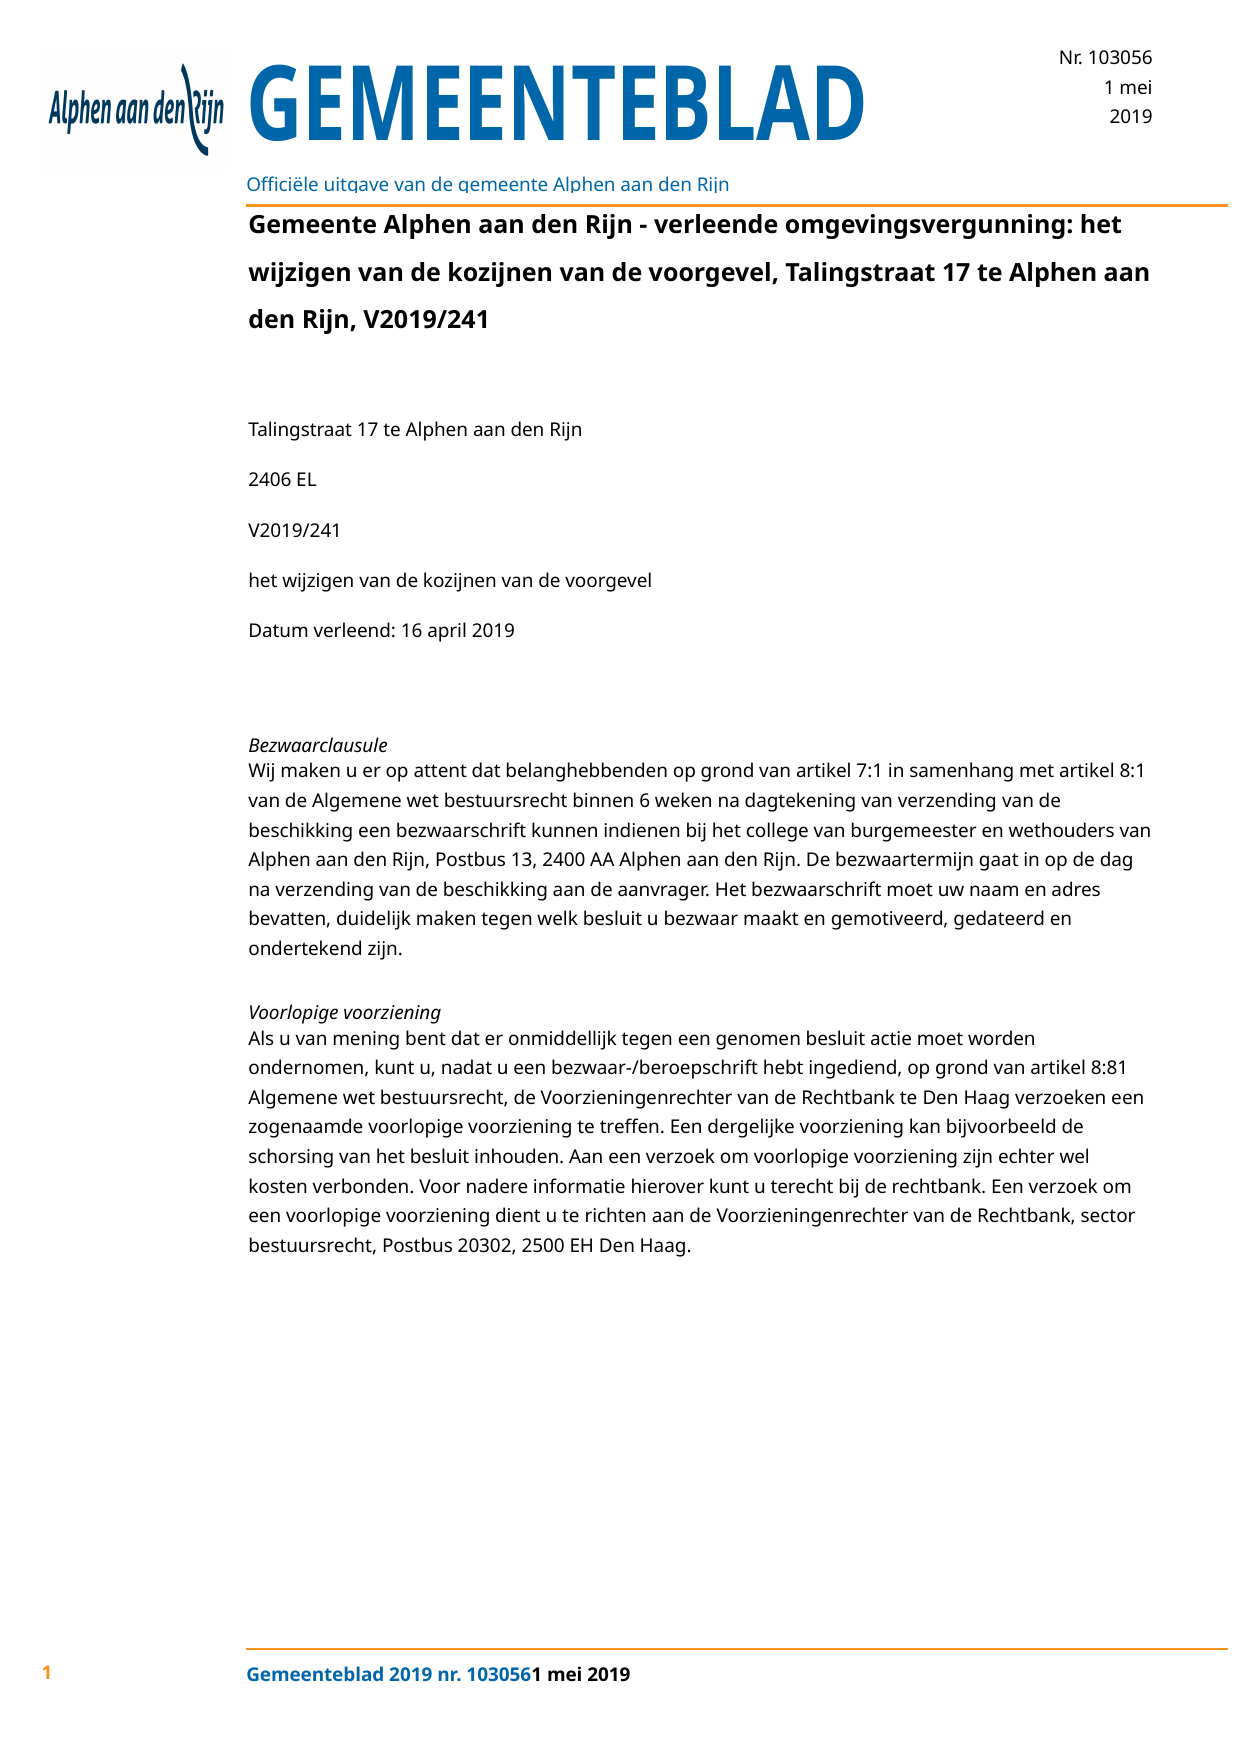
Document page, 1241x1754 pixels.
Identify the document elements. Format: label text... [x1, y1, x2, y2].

text Voorlopige voorziening [248, 999, 1152, 1025]
text Datum verleend: 16 april 2019 [248, 618, 1152, 643]
text Bezwaarclausule [248, 732, 1152, 758]
text Wij maken u er op attent dat belanghebbenden op grond van artikel 7:1 in samenhang met artikel 8:1 van de Algemene wet bestuursrecht binnen 6 weken na dagtekening van verzending van de beschikking een bezwaarschrift kunnen indienen bij het college van burgemeester en wethouders van Alphen aan den Rijn, Postbus 13, 2400 AA Alphen aan den Rijn. De bezwaartermijn gaat in op de dag na verzending van de beschikking aan de aanvrager. Het bezwaarschrift moet uw naam en adres bevatten, duidelijk maken tegen welk besluit u bezwaar maakt en gemotiveerd, gedateerd en ondertekend zijn. [248, 758, 1152, 961]
text V2019/241 [248, 517, 1152, 542]
text 2406 EL [248, 466, 1152, 492]
picture [41, 47, 231, 172]
text het wijzigen van de kozijnen van de voorgevel [248, 567, 1152, 593]
text Gemeente Alphen aan den Rijn - verleende omgevingsvergunning: het wijzigen van de kozijnen van de voorgevel, Talingstraat 17 te Alphen aan den Rijn, V2019/241 [248, 207, 1152, 336]
text Als u van mening bent dat er onmiddellijk tegen een genomen besluit actie moet worden ondernomen, kunt u, nadat u een bezwaar-/beroepschrift hebt ingediend, op grond van artikel 8:81 Algemene wet bestuursrecht, de Voorzieningenrechter van de Rechtbank te Den Haag verzoeken een zogenaamde voorlopige voorziening te treffen. Een dergelijke voorziening kan bijvoorbeeld de schorsing van het besluit inhouden. Aan een verzoek om voorlopige voorziening zijn echter wel kosten verbonden. Voor nadere informatie hierover kunt u terecht bij de rechtbank. Een verzoek om een voorlopige voorziening dient u te richten aan de Voorzieningenrechter van de Rechtbank, sector bestuursrecht, Postbus 20302, 2500 EH Den Haag. [248, 1025, 1152, 1258]
text Talingstraat 17 te Alphen aan den Rijn [248, 416, 1152, 442]
